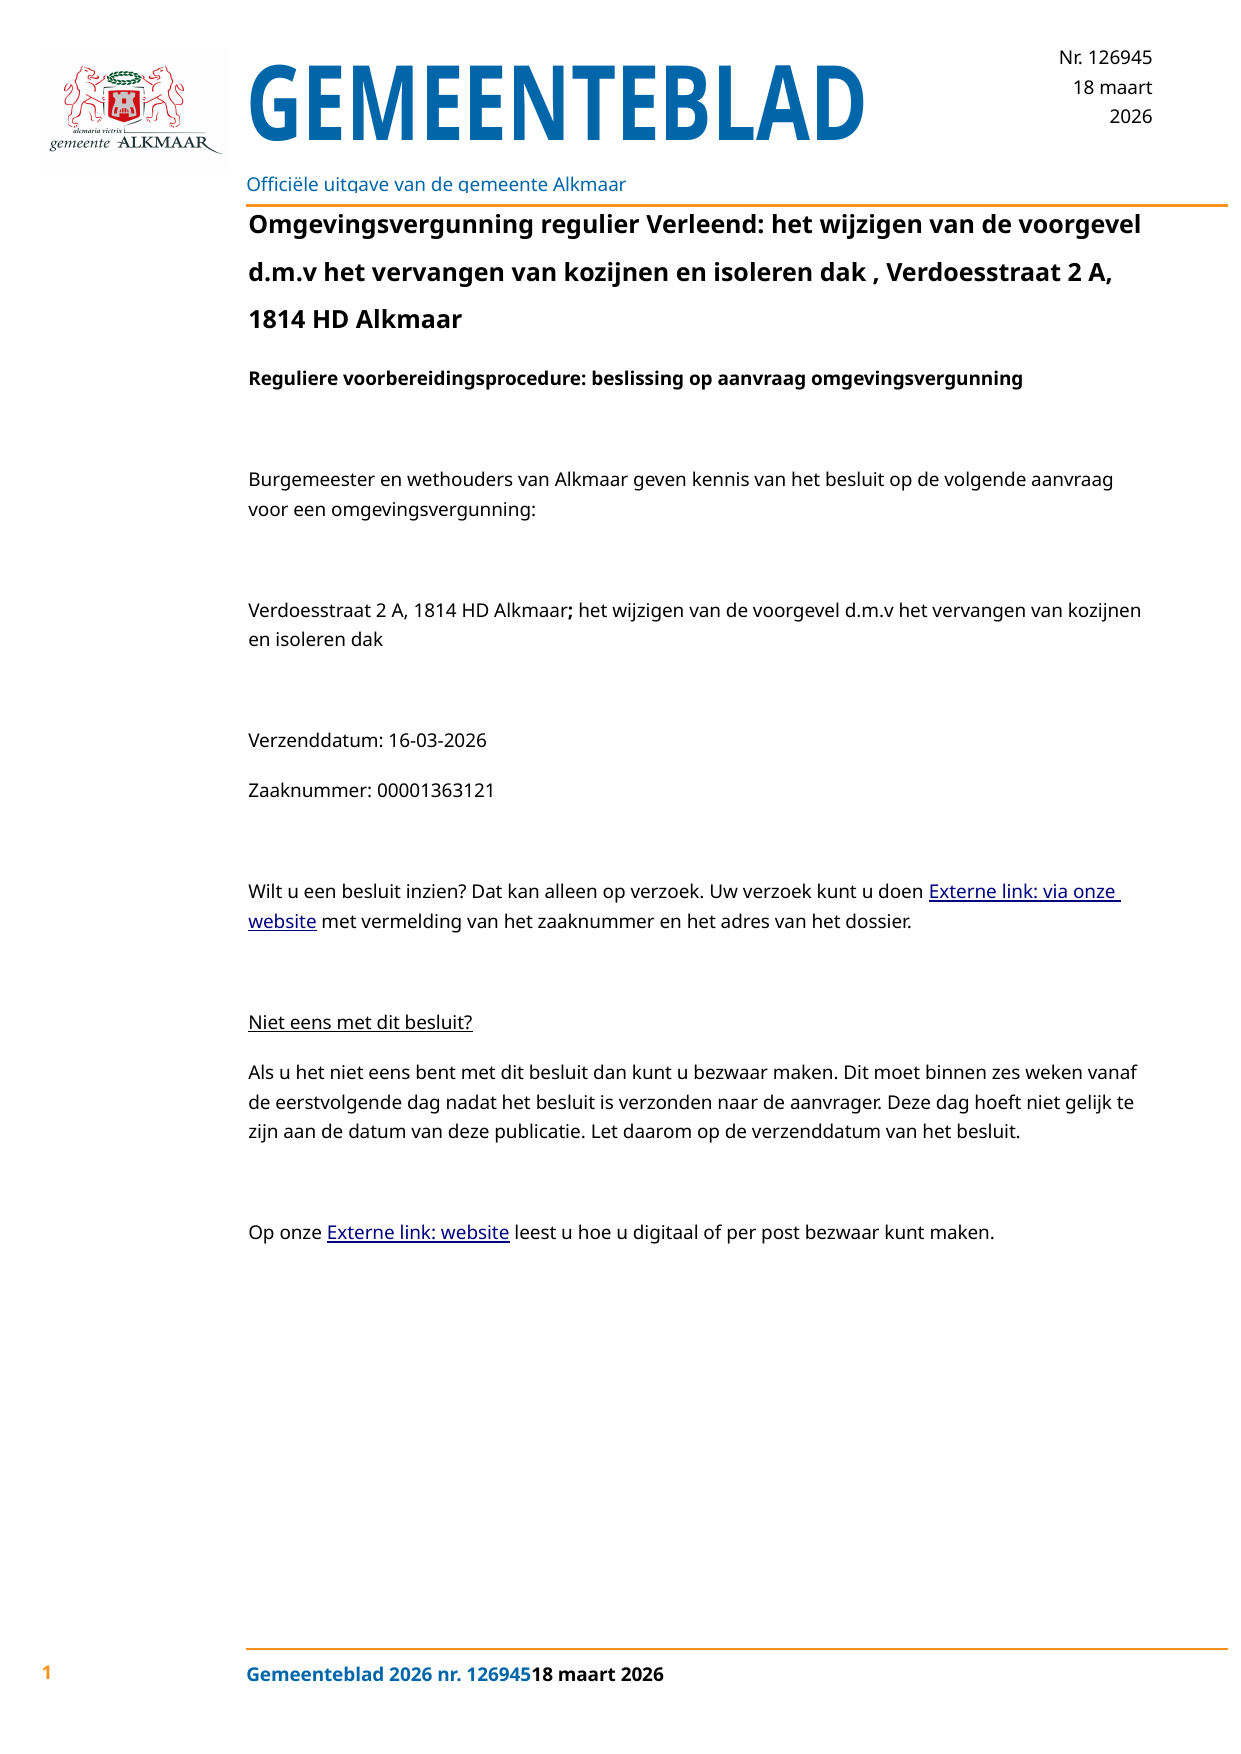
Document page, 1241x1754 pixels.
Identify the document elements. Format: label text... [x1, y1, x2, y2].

text Omgevingsvergunning regulier Verleend: het wijzigen van de voorgevel d.m.v het vervangen van kozijnen en isoleren dak , Verdoesstraat 2 A, 1814 HD Alkmaar [248, 207, 1152, 336]
text Niet eens met dit besluit? [248, 1009, 1152, 1034]
text Burgemeester en wethouders van Alkmaar geven kennis van het besluit op de volgende aanvraag voor een omgevingsvergunning: [248, 466, 1152, 522]
text Wilt u een besluit inzien? Dat kan alleen op verzoek. Uw verzoek kunt u doen Externe link: via onze website met vermelding van het zaaknummer en het adres van het dossier. [248, 878, 1152, 934]
text Verzenddatum: 16-03-2026 [248, 727, 1152, 753]
text Verdoesstraat 2 A, 1814 HD Alkmaar; het wijzigen van de voorgevel d.m.v het vervangen van kozijnen en isoleren dak [248, 597, 1152, 652]
text Als u het niet eens bent met dit besluit dan kunt u bezwaar maken. Dit moet binnen zes weken vanaf de eerstvolgende dag nadat het besluit is verzonden naar de aanvrager. Deze dag hoeft niet gelijk te zijn aan de datum van deze publicatie. Let daarom op de verzenddatum van het besluit. [248, 1059, 1152, 1144]
picture [41, 47, 231, 172]
text Zaaknummer: 00001363121 [248, 778, 1152, 803]
text Op onze Externe link: website leest u hoe u digitaal of per post bezwaar kunt maken. [248, 1219, 1152, 1245]
text Reguliere voorbereidingsprocedure: beslissing op aanvraag omgevingsvergunning [248, 366, 1152, 391]
